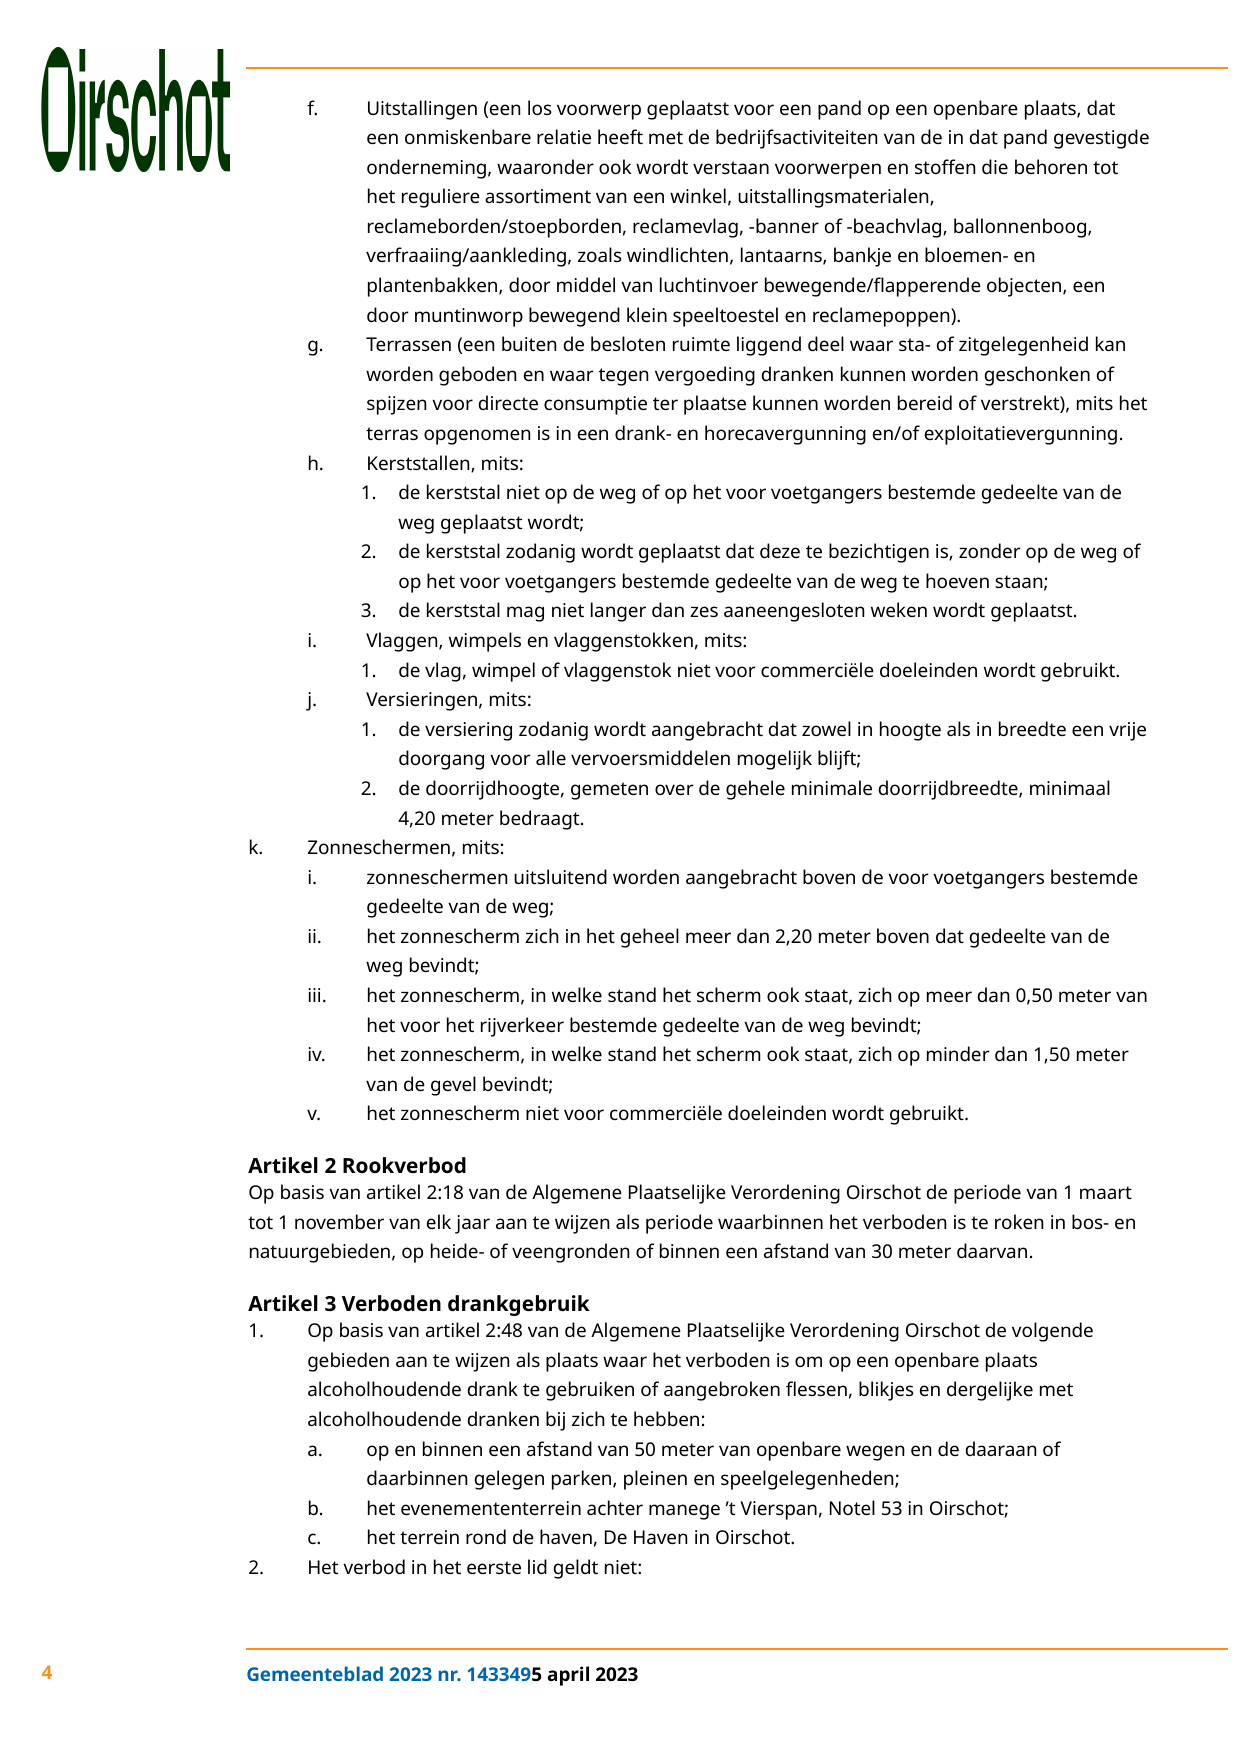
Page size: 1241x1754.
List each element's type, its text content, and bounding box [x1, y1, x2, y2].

list Kerststallen, mits: [307, 450, 1152, 476]
list Het verbod in het eerste lid geldt niet: [248, 1554, 1152, 1580]
list de kerststal mag niet langer dan zes aaneengesloten weken wordt geplaatst. [361, 598, 1152, 623]
list het evenemententerrein achter manege ’t Vierspan, Notel 53 in Oirschot; [307, 1495, 1152, 1521]
text Artikel 2 Rookverbod [248, 1151, 1152, 1179]
picture [41, 47, 231, 172]
list de doorrijdhoogte, gemeten over de gehele minimale doorrijdbreedte, minimaal 4,20 meter bedraagt. [361, 775, 1152, 831]
list op en binnen een afstand van 50 meter van openbare wegen en de daaraan of daarbinnen gelegen parken, pleinen en speelgelegenheden; [307, 1436, 1152, 1491]
list het zonnescherm, in welke stand het scherm ook staat, zich op meer dan 0,50 meter van het voor het rijverkeer bestemde gedeelte van de weg bevindt; [307, 982, 1152, 1038]
list zonneschermen uitsluitend worden aangebracht boven de voor voetgangers bestemde gedeelte van de weg; [307, 864, 1152, 919]
list Terrassen (een buiten de besloten ruimte liggend deel waar sta- of zitgelegenheid kan worden geboden en waar tegen vergoeding dranken kunnen worden geschonken of spijzen voor directe consumptie ter plaatse kunnen worden bereid of verstrekt), mits het terras opgenomen is in een drank- en horecavergunning en/of exploitatievergunning. [307, 331, 1152, 446]
list het zonnescherm, in welke stand het scherm ook staat, zich op minder dan 1,50 meter van de gevel bevindt; [307, 1041, 1152, 1097]
text Op basis van artikel 2:18 van de Algemene Plaatselijke Verordening Oirschot de periode van 1 maart tot 1 november van elk jaar aan te wijzen als periode waarbinnen het verboden is te roken in bos- en natuurgebieden, op heide- of veengronden of binnen een afstand van 30 meter daarvan. [248, 1179, 1152, 1264]
text Artikel 3 Verboden drankgebruik [248, 1289, 1152, 1317]
list de vlag, wimpel of vlaggenstok niet voor commerciële doeleinden wordt gebruikt. [361, 657, 1152, 683]
list het zonnescherm zich in het geheel meer dan 2,20 meter boven dat gedeelte van de weg bevindt; [307, 923, 1152, 978]
list de kerststal niet op de weg of op het voor voetgangers bestemde gedeelte van de weg geplaatst wordt; [361, 479, 1152, 535]
list Zonneschermen, mits: [248, 834, 1152, 860]
list het terrein rond de haven, De Haven in Oirschot. [307, 1524, 1152, 1550]
list Versieringen, mits: [307, 686, 1152, 712]
list het zonnescherm niet voor commerciële doeleinden wordt gebruikt. [307, 1101, 1152, 1126]
list Op basis van artikel 2:48 van de Algemene Plaatselijke Verordening Oirschot de volgende gebieden aan te wijzen als plaats waar het verboden is om op een openbare plaats alcoholhoudende drank te gebruiken of aangebroken flessen, blikjes en dergelijke met alcoholhoudende dranken bij zich te hebben: [248, 1317, 1152, 1432]
list Vlaggen, wimpels en vlaggenstokken, mits: [307, 627, 1152, 653]
list Uitstallingen (een los voorwerp geplaatst voor een pand op een openbare plaats, dat een onmiskenbare relatie heeft met de bedrijfsactiviteiten van de in dat pand gevestigde onderneming, waaronder ook wordt verstaan voorwerpen en stoffen die behoren tot het reguliere assortiment van een winkel, uitstallingsmaterialen, reclameborden/stoepborden, reclamevlag, -banner of -beachvlag, ballonnenboog, verfraaiing/aankleding, zoals windlichten, lantaarns, bankje en bloemen- en plantenbakken, door middel van luchtinvoer bewegende/flapperende objecten, een door muntinworp bewegend klein speeltoestel en reclamepoppen). [307, 95, 1152, 328]
list de versiering zodanig wordt aangebracht dat zowel in hoogte als in breedte een vrije doorgang voor alle vervoersmiddelen mogelijk blijft; [361, 716, 1152, 771]
list de kerststal zodanig wordt geplaatst dat deze te bezichtigen is, zonder op de weg of op het voor voetgangers bestemde gedeelte van de weg te hoeven staan; [361, 538, 1152, 594]
